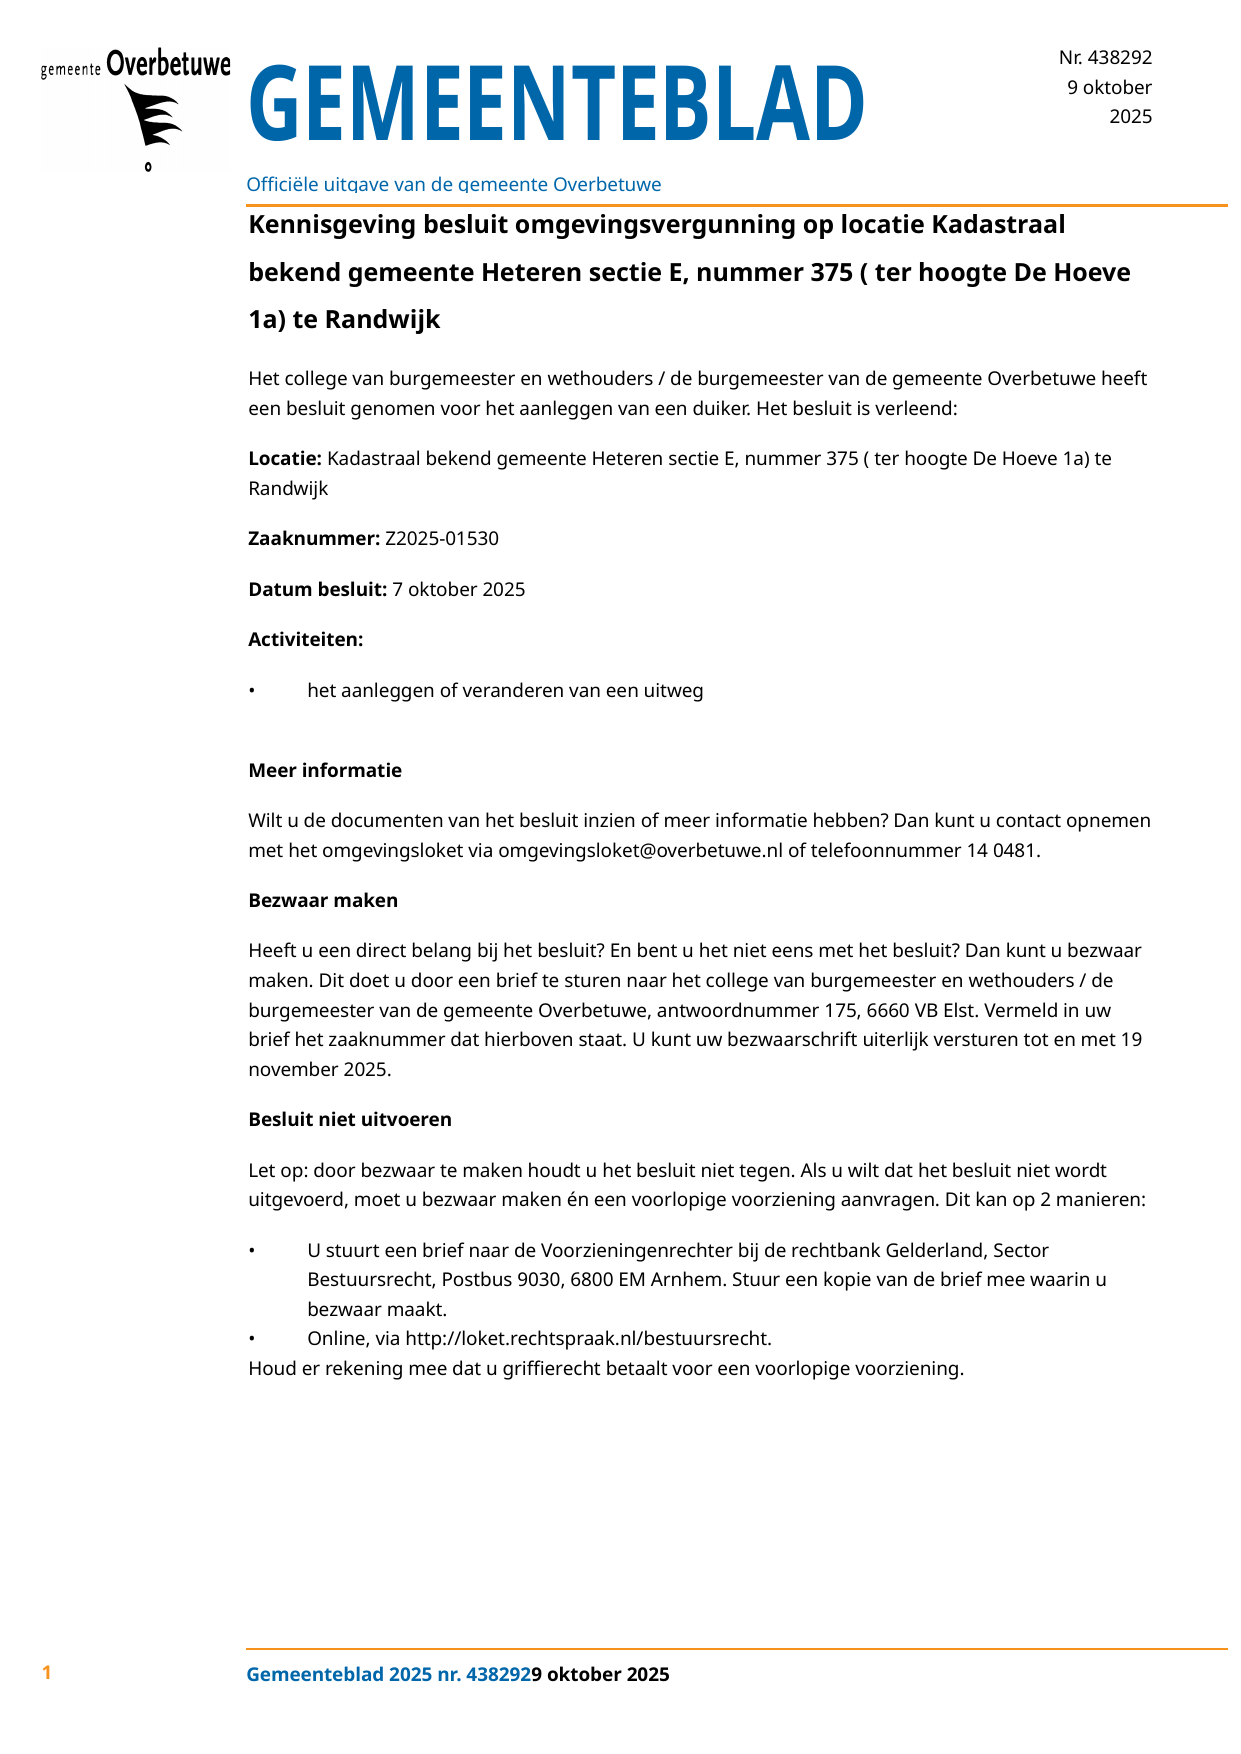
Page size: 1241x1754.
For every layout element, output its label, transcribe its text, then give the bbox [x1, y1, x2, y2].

text Het college van burgemeester en wethouders / de burgemeester van de gemeente Overbetuwe heeft een besluit genomen voor het aanleggen van een duiker. Het besluit is verleend: [248, 366, 1152, 421]
text Houd er rekening mee dat u griffierecht betaalt voor een voorlopige voorziening. [248, 1355, 1152, 1381]
text Wilt u de documenten van het besluit inzien of meer informatie hebben? Dan kunt u contact opnemen met het omgevingsloket via omgevingsloket@overbetuwe.nl of telefoonnummer 14 0481. [248, 807, 1152, 862]
text Kennisgeving besluit omgevingsvergunning op locatie Kadastraal bekend gemeente Heteren sectie E, nummer 375 ( ter hoogte De Hoeve 1a) te Randwijk [248, 207, 1152, 336]
text Besluit niet uitvoeren [248, 1106, 1152, 1132]
picture [41, 47, 231, 172]
text Zaaknummer: Z2025-01530 [248, 526, 1152, 551]
text Locatie: Kadastraal bekend gemeente Heteren sectie E, nummer 375 ( ter hoogte De Hoeve 1a) te Randwijk [248, 446, 1152, 501]
text Let op: door bezwaar te maken houdt u het besluit niet tegen. Als u wilt dat het besluit niet wordt uitgevoerd, moet u bezwaar maken én een voorlopige voorziening aanvragen. Dit kan op 2 manieren: [248, 1157, 1152, 1212]
list U stuurt een brief naar de Voorzieningenrechter bij de rechtbank Gelderland, Sector Bestuursrecht, Postbus 9030, 6800 EM Arnhem. Stuur een kopie van de brief mee waarin u bezwaar maakt. [248, 1237, 1152, 1322]
text Heeft u een direct belang bij het besluit? En bent u het niet eens met het besluit? Dan kunt u bezwaar maken. Dit doet u door een brief te sturen naar het college van burgemeester en wethouders / de burgemeester van de gemeente Overbetuwe, antwoordnummer 175, 6660 VB Elst. Vermeld in uw brief het zaaknummer dat hierboven staat. U kunt uw bezwaarschrift uiterlijk versturen tot en met 19 november 2025. [248, 938, 1152, 1082]
text Bezwaar maken [248, 887, 1152, 913]
text Activiteiten: [248, 626, 1152, 652]
list het aanleggen of veranderen van een uitweg [248, 677, 1152, 702]
text Meer informatie [248, 757, 1152, 782]
text Datum besluit: 7 oktober 2025 [248, 576, 1152, 602]
list Online, via http://loket.rechtspraak.nl/bestuursrecht. [248, 1326, 1152, 1351]
